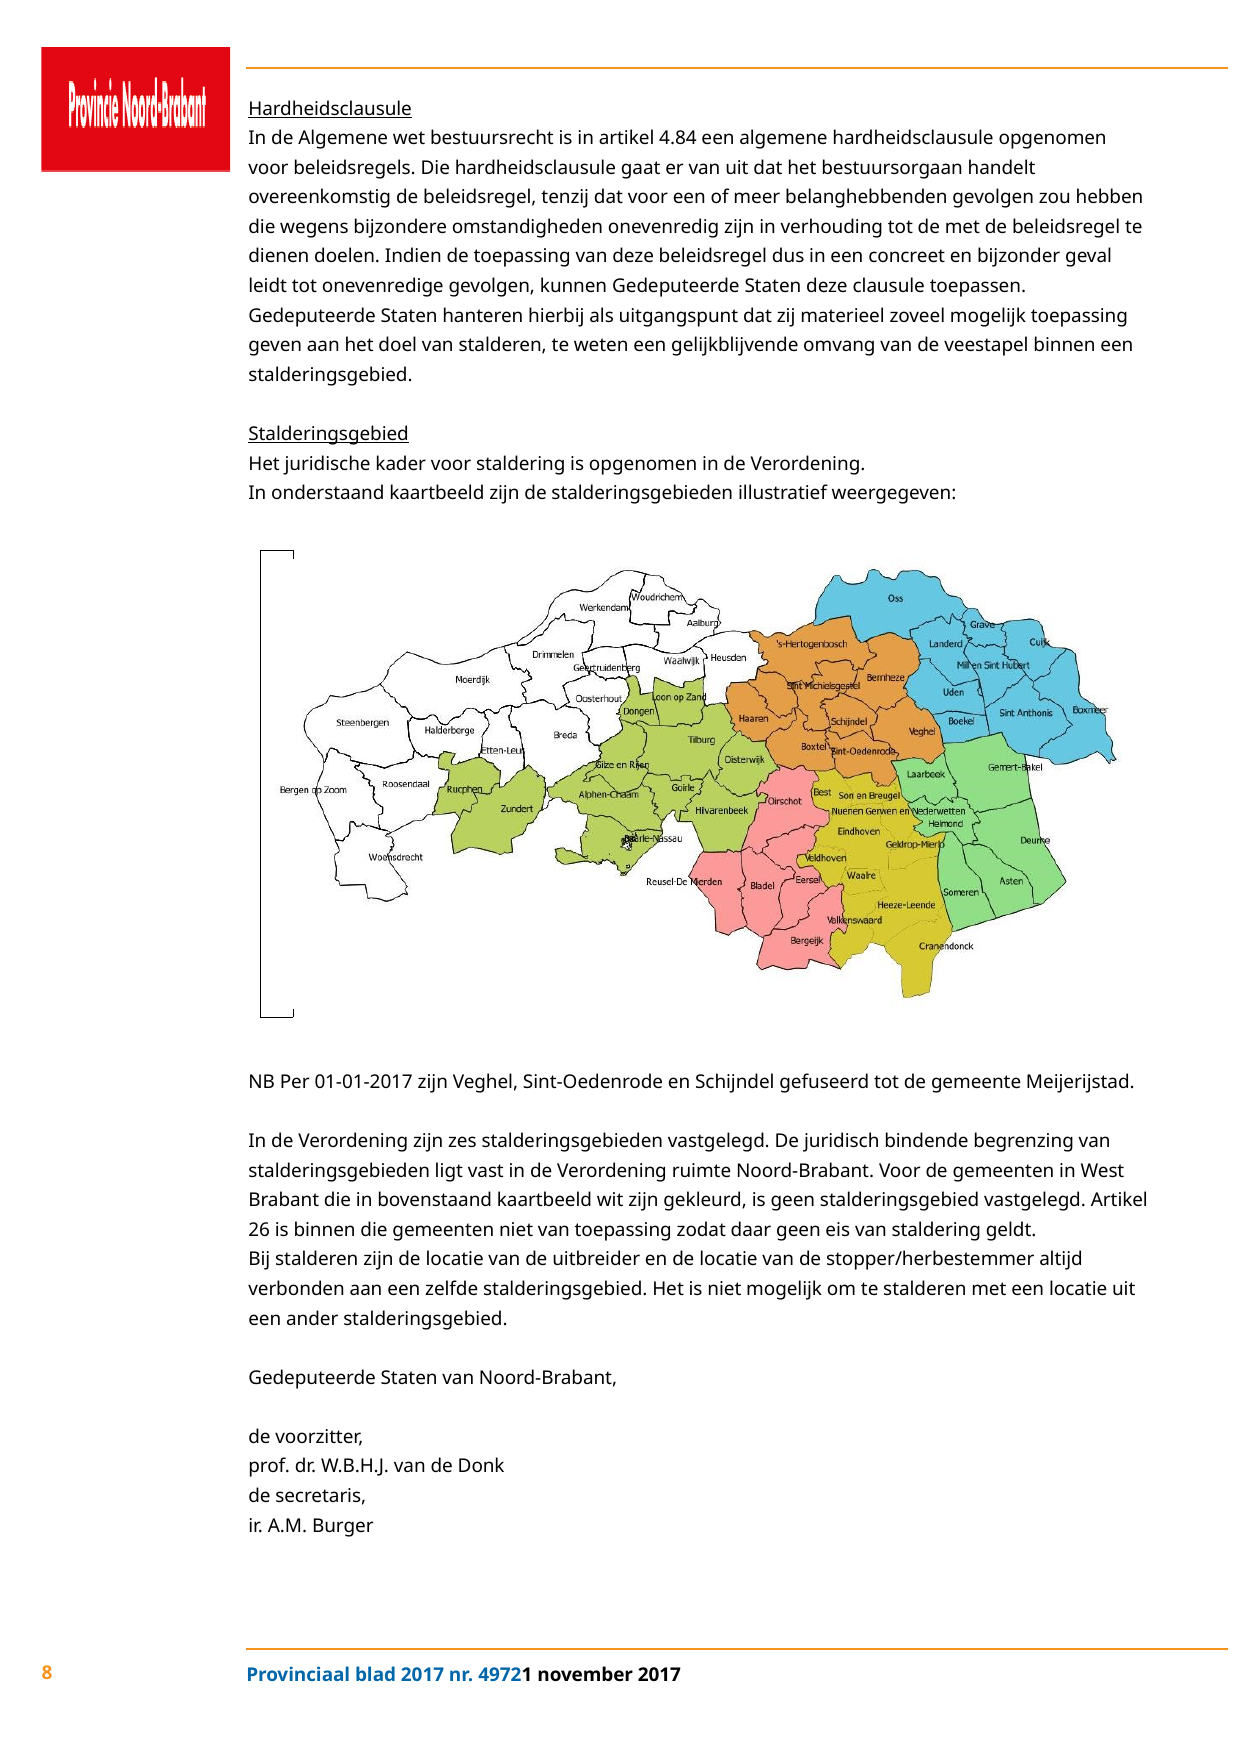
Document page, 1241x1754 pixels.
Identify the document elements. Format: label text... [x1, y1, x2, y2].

text de voorzitter, [248, 1423, 1152, 1449]
text ir. A.M. Burger [248, 1512, 1152, 1538]
text de secretaris, [248, 1482, 1152, 1508]
text In de Verordening zijn zes stalderingsgebieden vastgelegd. De juridisch bindende begrenzing van stalderingsgebieden ligt vast in de Verordening ruimte Noord-Brabant. Voor de gemeenten in West Brabant die in bovenstaand kaartbeeld wit zijn gekleurd, is geen stalderingsgebied vastgelegd. Artikel 26 is binnen die gemeenten niet van toepassing zodat daar geen eis van staldering geldt. [248, 1127, 1152, 1242]
picture [268, 559, 1155, 1009]
text In de Algemene wet bestuursrecht is in artikel 4.84 een algemene hardheidsclausule opgenomen voor beleidsregels. Die hardheidsclausule gaat er van uit dat het bestuursorgaan handelt overeenkomstig de beleidsregel, tenzij dat voor een of meer belanghebbenden gevolgen zou hebben die wegens bijzondere omstandigheden onevenredig zijn in verhouding tot de met de beleidsregel te dienen doelen. Indien de toepassing van deze beleidsregel dus in een concreet en bijzonder geval leidt tot onevenredige gevolgen, kunnen Gedeputeerde Staten deze clausule toepassen. Gedeputeerde Staten hanteren hierbij als uitgangspunt dat zij materieel zoveel mogelijk toepassing geven aan het doel van stalderen, te weten een gelijkblijvende omvang van de veestapel binnen een stalderingsgebied. [248, 124, 1152, 387]
text Het juridische kader voor staldering is opgenomen in de Verordening. [248, 450, 1152, 476]
text Bij stalderen zijn de locatie van de uitbreider en de locatie van de stopper/herbestemmer altijd verbonden aan een zelfde stalderingsgebied. Het is niet mogelijk om te stalderen met een locatie uit een ander stalderingsgebied. [248, 1246, 1152, 1331]
text NB Per 01-01-2017 zijn Veghel, Sint-Oedenrode en Schijndel gefuseerd tot de gemeente Meijerijstad. [248, 1068, 1152, 1094]
text Gedeputeerde Staten van Noord-Brabant, [248, 1364, 1152, 1390]
text In onderstaand kaartbeeld zijn de stalderingsgebieden illustratief weergegeven: [248, 479, 1152, 505]
picture [41, 47, 231, 172]
text Stalderingsgebied [248, 420, 1152, 446]
text Hardheidsclausule [248, 95, 1152, 121]
text prof. dr. W.B.H.J. van de Donk [248, 1453, 1152, 1478]
